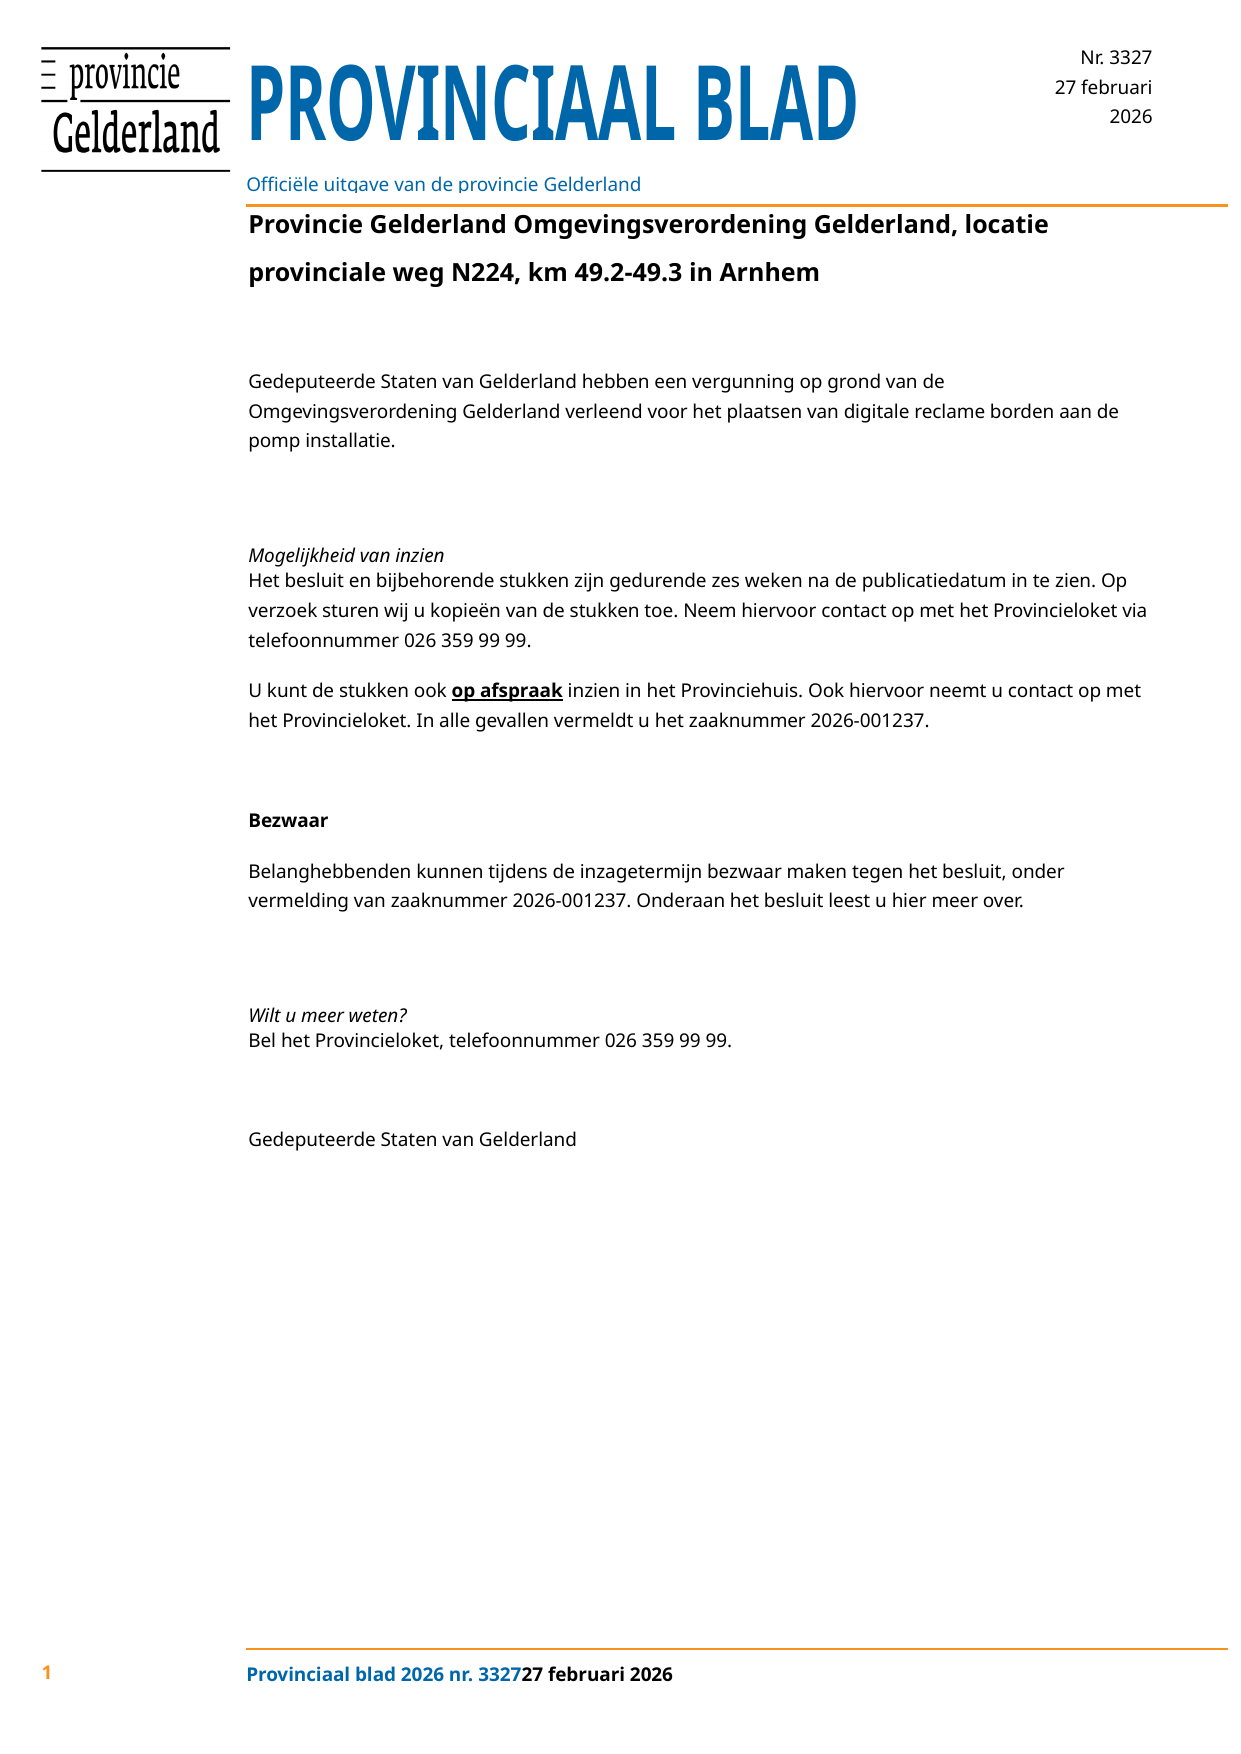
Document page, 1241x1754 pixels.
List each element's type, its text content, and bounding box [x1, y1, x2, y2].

text Bel het Provincieloket, telefoonnummer 026 359 99 99. [248, 1028, 1152, 1053]
text U kunt de stukken ook op afspraak inzien in het Provinciehuis. Ook hiervoor neemt u contact op met het Provincieloket. In alle gevallen vermeldt u het zaaknummer 2026-001237. [248, 677, 1152, 732]
text Mogelijkheid van inzien [248, 542, 1152, 568]
text Wilt u meer weten? [248, 1002, 1152, 1028]
picture [41, 47, 231, 172]
text Gedeputeerde Staten van Gelderland [248, 1126, 1152, 1152]
text Het besluit en bijbehorende stukken zijn gedurende zes weken na de publicatiedatum in te zien. Op verzoek sturen wij u kopieën van de stukken toe. Neem hiervoor contact op met het Provincieloket via telefoonnummer 026 359 99 99. [248, 568, 1152, 652]
text Bezwaar [248, 808, 1152, 833]
text Gedeputeerde Staten van Gelderland hebben een vergunning op grond van de Omgevingsverordening Gelderland verleend voor het plaatsen van digitale reclame borden aan de pomp installatie. [248, 368, 1152, 453]
text Belanghebbenden kunnen tijdens de inzagetermijn bezwaar maken tegen het besluit, onder vermelding van zaaknummer 2026-001237. Onderaan het besluit leest u hier meer over. [248, 858, 1152, 913]
text Provincie Gelderland Omgevingsverordening Gelderland, locatie provinciale weg N224, km 49.2-49.3 in Arnhem [248, 207, 1152, 288]
